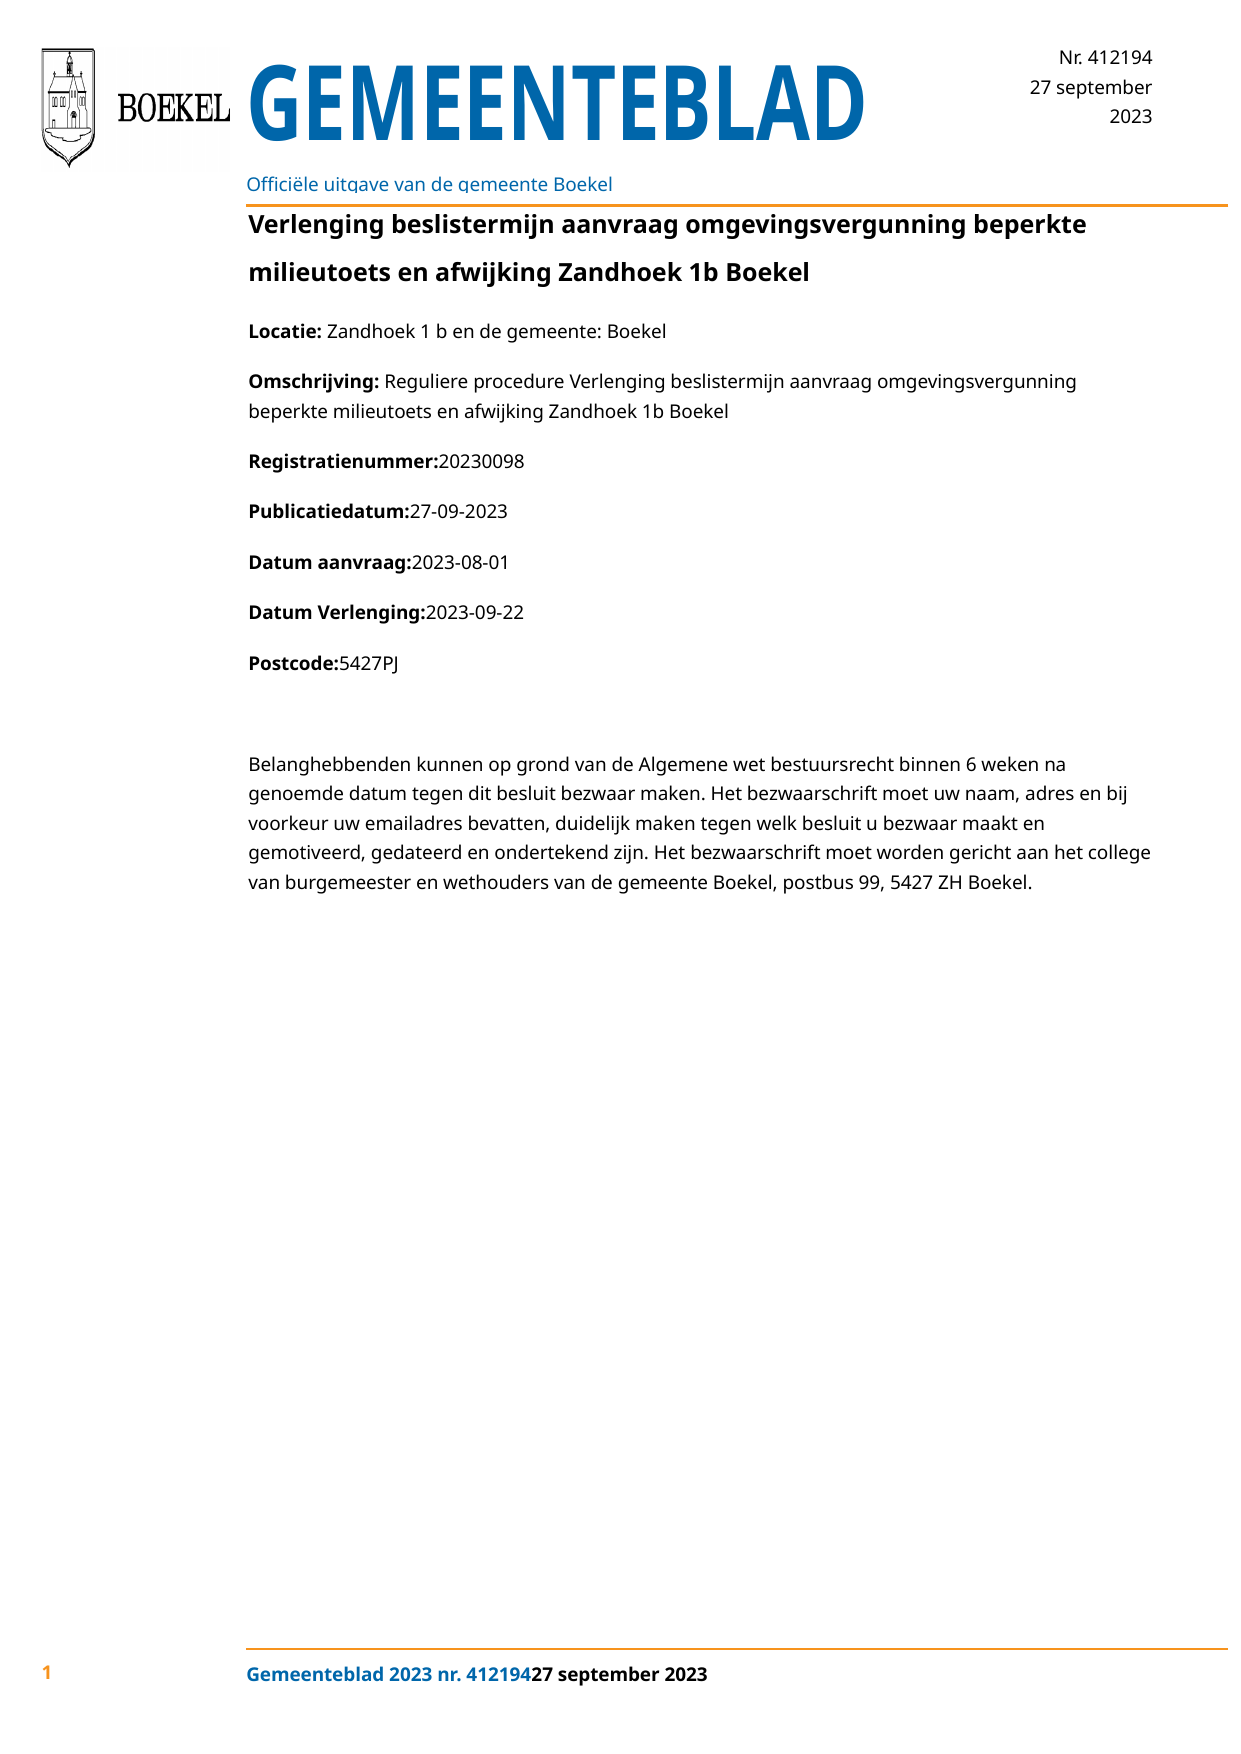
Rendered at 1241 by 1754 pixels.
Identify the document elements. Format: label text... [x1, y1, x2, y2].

text Belanghebbenden kunnen op grond van de Algemene wet bestuursrecht binnen 6 weken na genoemde datum tegen dit besluit bezwaar maken. Het bezwaarschrift moet uw naam, adres en bij voorkeur uw emailadres bevatten, duidelijk maken tegen welk besluit u bezwaar maakt en gemotiveerd, gedateerd en ondertekend zijn. Het bezwaarschrift moet worden gericht aan het college van burgemeester en wethouders van de gemeente Boekel, postbus 99, 5427 ZH Boekel. [248, 751, 1152, 895]
text Postcode:5427PJ [248, 650, 1152, 676]
text Datum Verlenging:2023-09-22 [248, 599, 1152, 625]
text Publicatiedatum:27-09-2023 [248, 499, 1152, 524]
text Locatie: Zandhoek 1 b en de gemeente: Boekel [248, 318, 1152, 344]
text Omschrijving: Reguliere procedure Verlenging beslistermijn aanvraag omgevingsvergunning beperkte milieutoets en afwijking Zandhoek 1b Boekel [248, 368, 1152, 424]
text Registratienummer:20230098 [248, 448, 1152, 474]
text Verlenging beslistermijn aanvraag omgevingsvergunning beperkte milieutoets en afwijking Zandhoek 1b Boekel [248, 207, 1152, 288]
text Datum aanvraag:2023-08-01 [248, 549, 1152, 575]
picture [41, 47, 231, 172]
